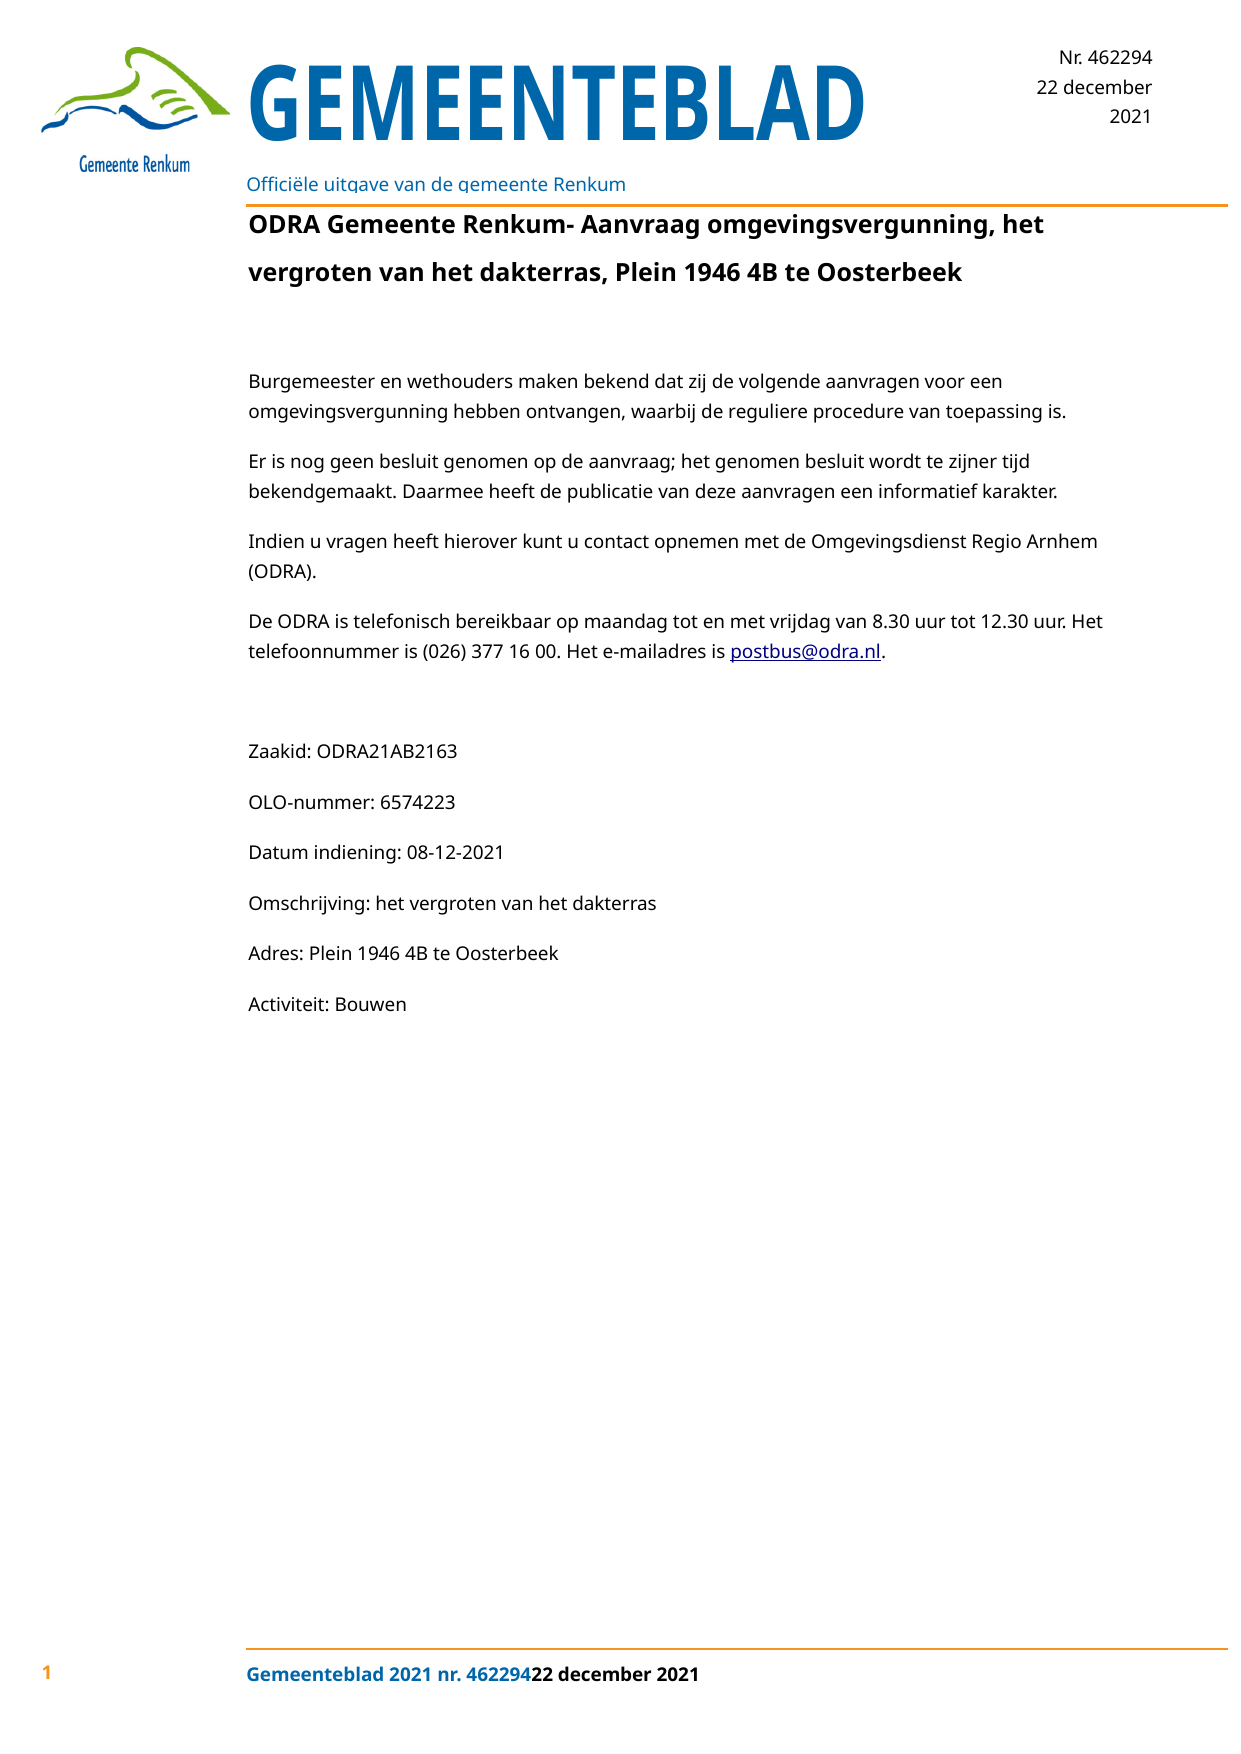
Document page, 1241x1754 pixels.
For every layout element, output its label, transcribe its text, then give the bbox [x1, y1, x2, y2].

text Datum indiening: 08-12-2021 [248, 839, 1152, 865]
text Omschrijving: het vergroten van het dakterras [248, 890, 1152, 916]
text OLO-nummer: 6574223 [248, 789, 1152, 815]
text Er is nog geen besluit genomen op de aanvraag; het genomen besluit wordt te zijner tijd bekendgemaakt. Daarmee heeft de publicatie van deze aanvragen een informatief karakter. [248, 448, 1152, 504]
picture [41, 47, 231, 172]
text Burgemeester en wethouders maken bekend dat zij de volgende aanvragen voor een omgevingsvergunning hebben ontvangen, waarbij de reguliere procedure van toepassing is. [248, 368, 1152, 424]
text ODRA Gemeente Renkum- Aanvraag omgevingsvergunning, het vergroten van het dakterras, Plein 1946 4B te Oosterbeek [248, 207, 1152, 288]
text Adres: Plein 1946 4B te Oosterbeek [248, 940, 1152, 966]
text Zaakid: ODRA21AB2163 [248, 739, 1152, 764]
text De ODRA is telefonisch bereikbaar op maandag tot en met vrijdag van 8.30 uur tot 12.30 uur. Het telefoonnummer is (026) 377 16 00. Het e-mailadres is postbus@odra.nl. [248, 608, 1152, 664]
text Activiteit: Bouwen [248, 991, 1152, 1017]
text Indien u vragen heeft hierover kunt u contact opnemen met de Omgevingsdienst Regio Arnhem (ODRA). [248, 528, 1152, 584]
